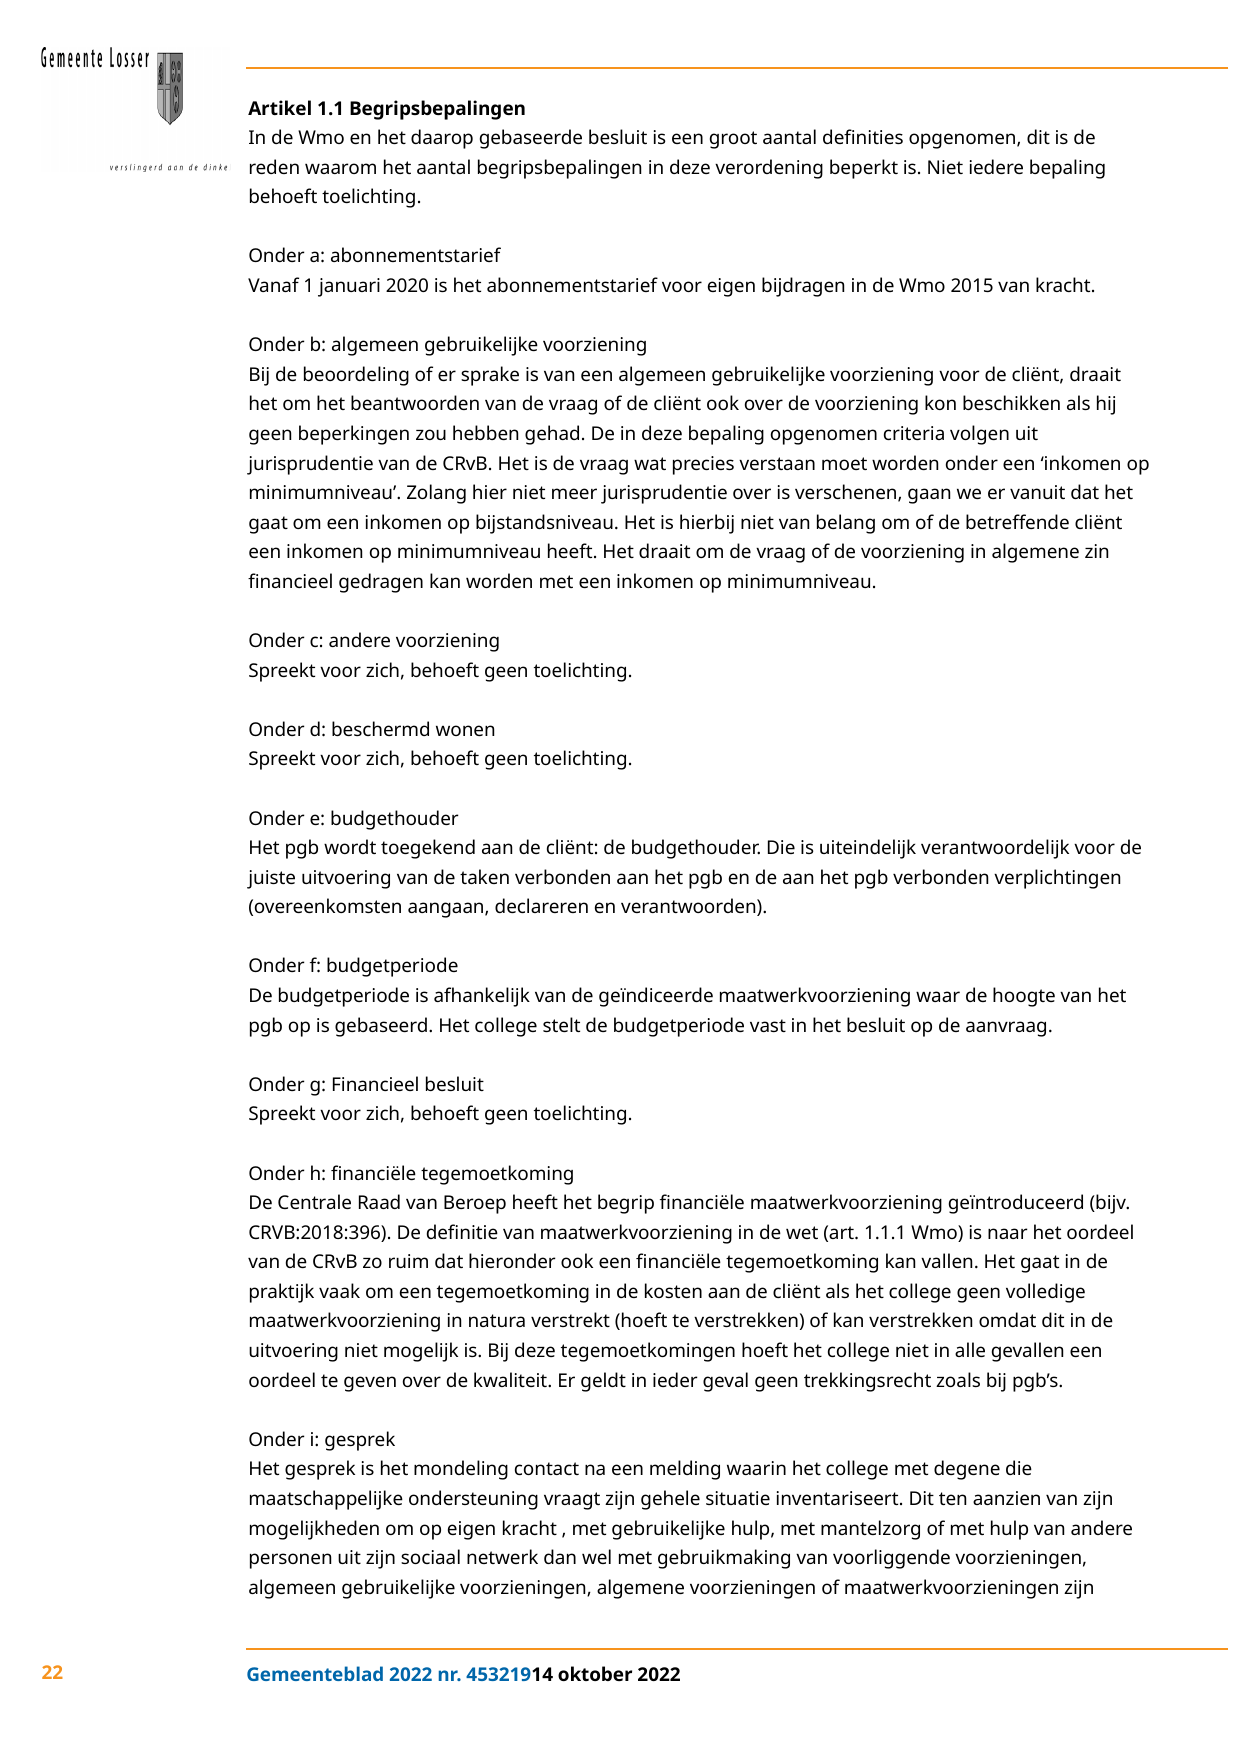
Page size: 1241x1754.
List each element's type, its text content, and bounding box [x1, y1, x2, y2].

text Artikel 1.1 Begripsbepalingen [248, 95, 1152, 121]
text Onder h: financiële tegemoetkoming [248, 1160, 1152, 1186]
text Onder d: beschermd wonen [248, 716, 1152, 742]
text Spreekt voor zich, behoeft geen toelichting. [248, 1101, 1152, 1126]
text De budgetperiode is afhankelijk van de geïndiceerde maatwerkvoorziening waar de hoogte van het pgb op is gebaseerd. Het college stelt de budgetperiode vast in het besluit op de aanvraag. [248, 982, 1152, 1038]
text In de Wmo en het daarop gebaseerde besluit is een groot aantal definities opgenomen, dit is de reden waarom het aantal begripsbepalingen in deze verordening beperkt is. Niet iedere bepaling behoeft toelichting. [248, 124, 1152, 209]
text Onder c: andere voorziening [248, 627, 1152, 653]
text Onder g: Financieel besluit [248, 1071, 1152, 1097]
text Spreekt voor zich, behoeft geen toelichting. [248, 746, 1152, 771]
text Het gesprek is het mondeling contact na een melding waarin het college met degene die maatschappelijke ondersteuning vraagt zijn gehele situatie inventariseert. Dit ten aanzien van zijn mogelijkheden om op eigen kracht , met gebruikelijke hulp, met mantelzorg of met hulp van andere personen uit zijn sociaal netwerk dan wel met gebruikmaking van voorliggende voorzieningen, algemeen gebruikelijke voorzieningen, algemene voorzieningen of maatwerkvoorzieningen zijn [248, 1456, 1152, 1600]
text Onder a: abonnementstarief [248, 243, 1152, 268]
text Onder e: budgethouder [248, 805, 1152, 831]
picture [41, 47, 231, 172]
text De Centrale Raad van Beroep heeft het begrip financiële maatwerkvoorziening geïntroduceerd (bijv. CRVB:2018:396). De definitie van maatwerkvoorziening in de wet (art. 1.1.1 Wmo) is naar het oordeel van de CRvB zo ruim dat hieronder ook een financiële tegemoetkoming kan vallen. Het gaat in de praktijk vaak om een tegemoetkoming in de kosten aan de cliënt als het college geen volledige maatwerkvoorziening in natura verstrekt (hoeft te verstrekken) of kan verstrekken omdat dit in de uitvoering niet mogelijk is. Bij deze tegemoetkomingen hoeft het college niet in alle gevallen een oordeel te geven over de kwaliteit. Er geldt in ieder geval geen trekkingsrecht zoals bij pgb’s. [248, 1189, 1152, 1393]
text Onder b: algemeen gebruikelijke voorziening [248, 331, 1152, 357]
text Onder i: gesprek [248, 1426, 1152, 1452]
text Bij de beoordeling of er sprake is van een algemeen gebruikelijke voorziening voor de cliënt, draait het om het beantwoorden van de vraag of de cliënt ook over de voorziening kon beschikken als hij geen beperkingen zou hebben gehad. De in deze bepaling opgenomen criteria volgen uit jurisprudentie van de CRvB. Het is de vraag wat precies verstaan moet worden onder een ‘inkomen op minimumniveau’. Zolang hier niet meer jurisprudentie over is verschenen, gaan we er vanuit dat het gaat om een inkomen op bijstandsniveau. Het is hierbij niet van belang om of de betreffende cliënt een inkomen op minimumniveau heeft. Het draait om de vraag of de voorziening in algemene zin financieel gedragen kan worden met een inkomen op minimumniveau. [248, 361, 1152, 594]
text Het pgb wordt toegekend aan de cliënt: de budgethouder. Die is uiteindelijk verantwoordelijk voor de juiste uitvoering van de taken verbonden aan het pgb en de aan het pgb verbonden verplichtingen (overeenkomsten aangaan, declareren en verantwoorden). [248, 834, 1152, 919]
text Vanaf 1 januari 2020 is het abonnementstarief voor eigen bijdragen in de Wmo 2015 van kracht. [248, 272, 1152, 298]
text Onder f: budgetperiode [248, 953, 1152, 978]
text Spreekt voor zich, behoeft geen toelichting. [248, 657, 1152, 683]
